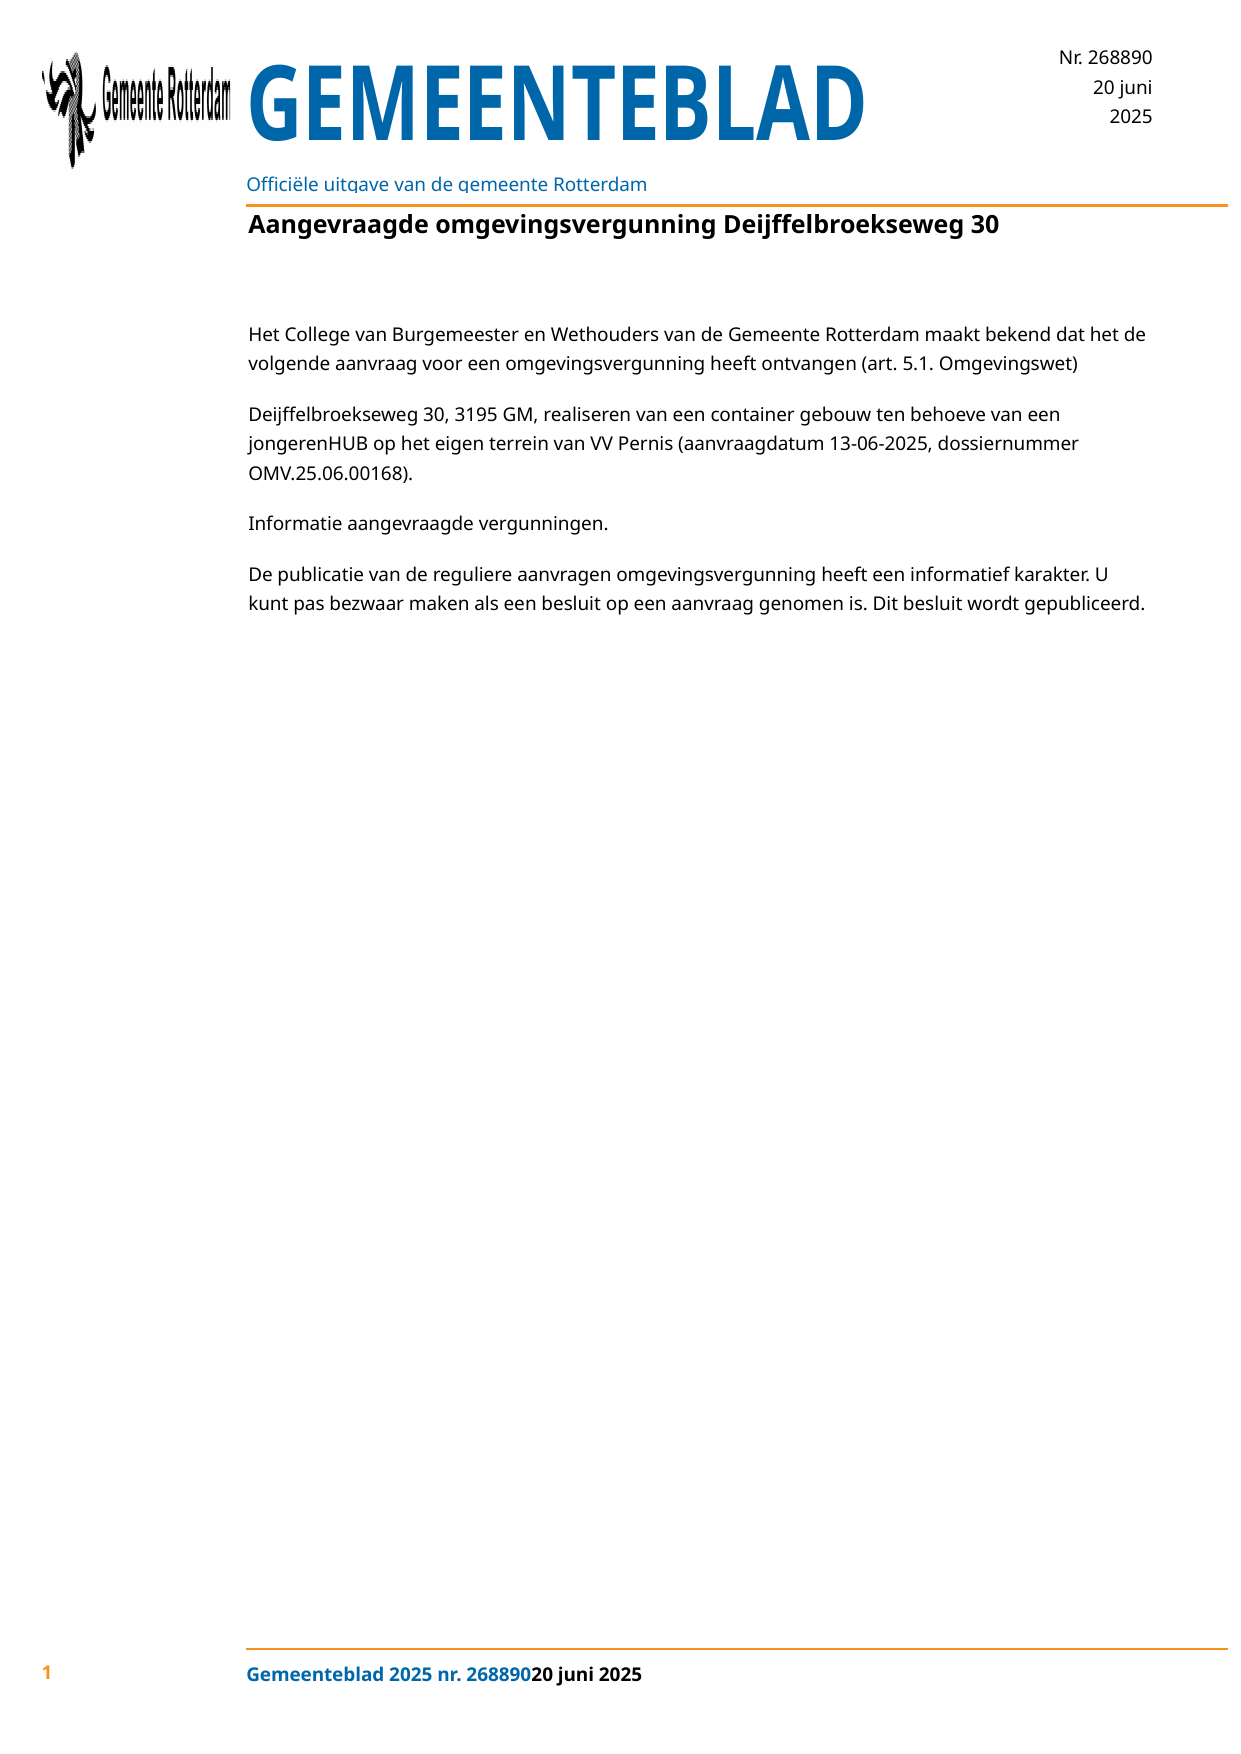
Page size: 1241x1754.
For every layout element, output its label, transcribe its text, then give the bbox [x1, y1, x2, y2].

text De publicatie van de reguliere aanvragen omgevingsvergunning heeft een informatief karakter. U kunt pas bezwaar maken als een besluit op een aanvraag genomen is. Dit besluit wordt gepubliceerd. [248, 561, 1152, 616]
text Deijffelbroekseweg 30, 3195 GM, realiseren van een container gebouw ten behoeve van een jongerenHUB op het eigen terrein van VV Pernis (aanvraagdatum 13-06-2025, dossiernummer OMV.25.06.00168). [248, 401, 1152, 486]
text Informatie aangevraagde vergunningen. [248, 510, 1152, 536]
text Het College van Burgemeester en Wethouders van de Gemeente Rotterdam maakt bekend dat het de volgende aanvraag voor een omgevingsvergunning heeft ontvangen (art. 5.1. Omgevingswet) [248, 321, 1152, 376]
text Aangevraagde omgevingsvergunning Deijffelbroekseweg 30 [248, 207, 1152, 241]
picture [41, 47, 231, 172]
